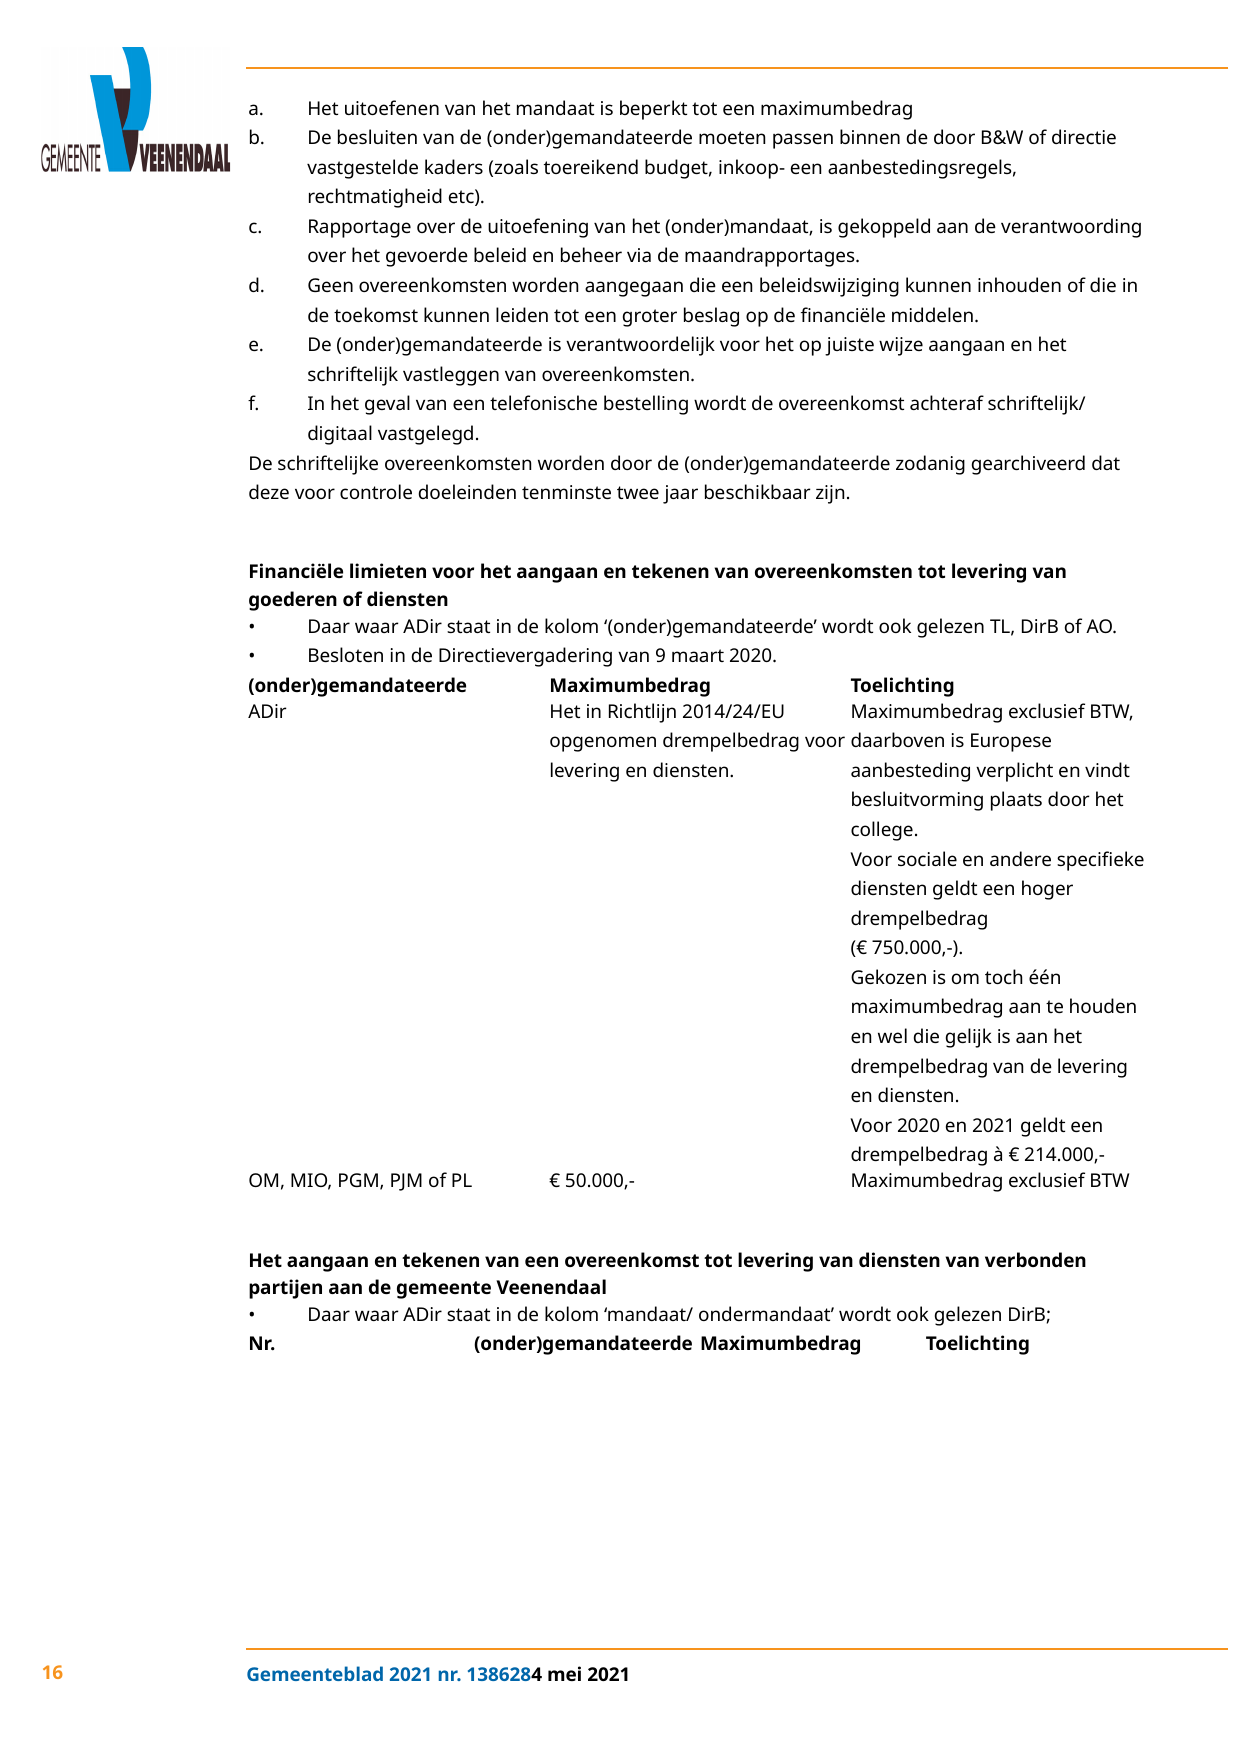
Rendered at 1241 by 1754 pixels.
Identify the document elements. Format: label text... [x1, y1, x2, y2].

list Besloten in de Directievergadering van 9 maart 2020. [248, 642, 1152, 668]
table_cell ADir [248, 698, 549, 1167]
table_cell Maximumbedrag exclusief BTW [850, 1168, 1152, 1193]
list Daar waar ADir staat in de kolom ‘mandaat/ ondermandaat’ wordt ook gelezen DirB; [248, 1301, 1152, 1327]
table_header (onder)gemandateerde [474, 1331, 700, 1356]
table_header Toelichting [926, 1331, 1152, 1356]
table_header Maximumbedrag [700, 1331, 926, 1356]
table_header Maximumbedrag [549, 672, 850, 698]
list Daar waar ADir staat in de kolom ‘(onder)gemandateerde’ wordt ook gelezen TL, DirB of AO. [248, 613, 1152, 639]
text Het aangaan en tekenen van een overeenkomst tot levering van diensten van verbonden partijen aan de gemeente Veenendaal [248, 1247, 1152, 1301]
table_header (onder)gemandateerde [248, 672, 549, 698]
table_cell Het in Richtlijn 2014/24/EU opgenomen drempelbedrag voor levering en diensten. [549, 698, 850, 1167]
text Financiële limieten voor het aangaan en tekenen van overeenkomsten tot levering van goederen of diensten [248, 559, 1152, 613]
table_cell Maximumbedrag exclusief BTW, daarboven is Europese aanbesteding verplicht en vindt besluitvorming plaats door het college. Voor sociale en andere specifieke diensten geldt een hoger drempelbedrag (€ 750.000,-). Gekozen is om toch één maximumbedrag aan te houden en wel die gelijk is aan het drempelbedrag van de levering en diensten. Voor 2020 en 2021 geldt een drempelbedrag à € 214.000,- [850, 698, 1152, 1167]
table_header Toelichting [850, 672, 1152, 698]
picture [123, 47, 231, 172]
table_cell OM, MIO, PGM, PJM of PL [248, 1168, 549, 1193]
table_cell € 50.000,- [549, 1168, 850, 1193]
picture [41, 47, 130, 172]
table_cell Het uitoefenen van het mandaat is beperkt tot een maximumbedrag De besluiten van de (onder)gemandateerde moeten passen binnen de door B&W of directie vastgestelde kaders (zoals toereikend budget, inkoop- een aanbestedingsregels, rechtmatigheid etc). Rapportage over de uitoefening van het (onder)mandaat, is gekoppeld aan de verantwoording over het gevoerde beleid en beheer via de maandrapportages. Geen overeenkomsten worden aangegaan die een beleidswijziging kunnen inhouden of die in de toekomst kunnen leiden tot een groter beslag op de financiële middelen. De (onder)gemandateerde is verantwoordelijk voor het op juiste wijze aangaan en het schriftelijk vastleggen van overeenkomsten. In het geval van een telefonische bestelling wordt de overeenkomst achteraf schriftelijk/ digitaal vastgelegd. De schriftelijke overeenkomsten worden door de (onder)gemandateerde zodanig gearchiveerd dat deze voor controle doeleinden tenminste twee jaar beschikbaar zijn. [248, 95, 1152, 505]
table_header Nr. [248, 1331, 474, 1356]
